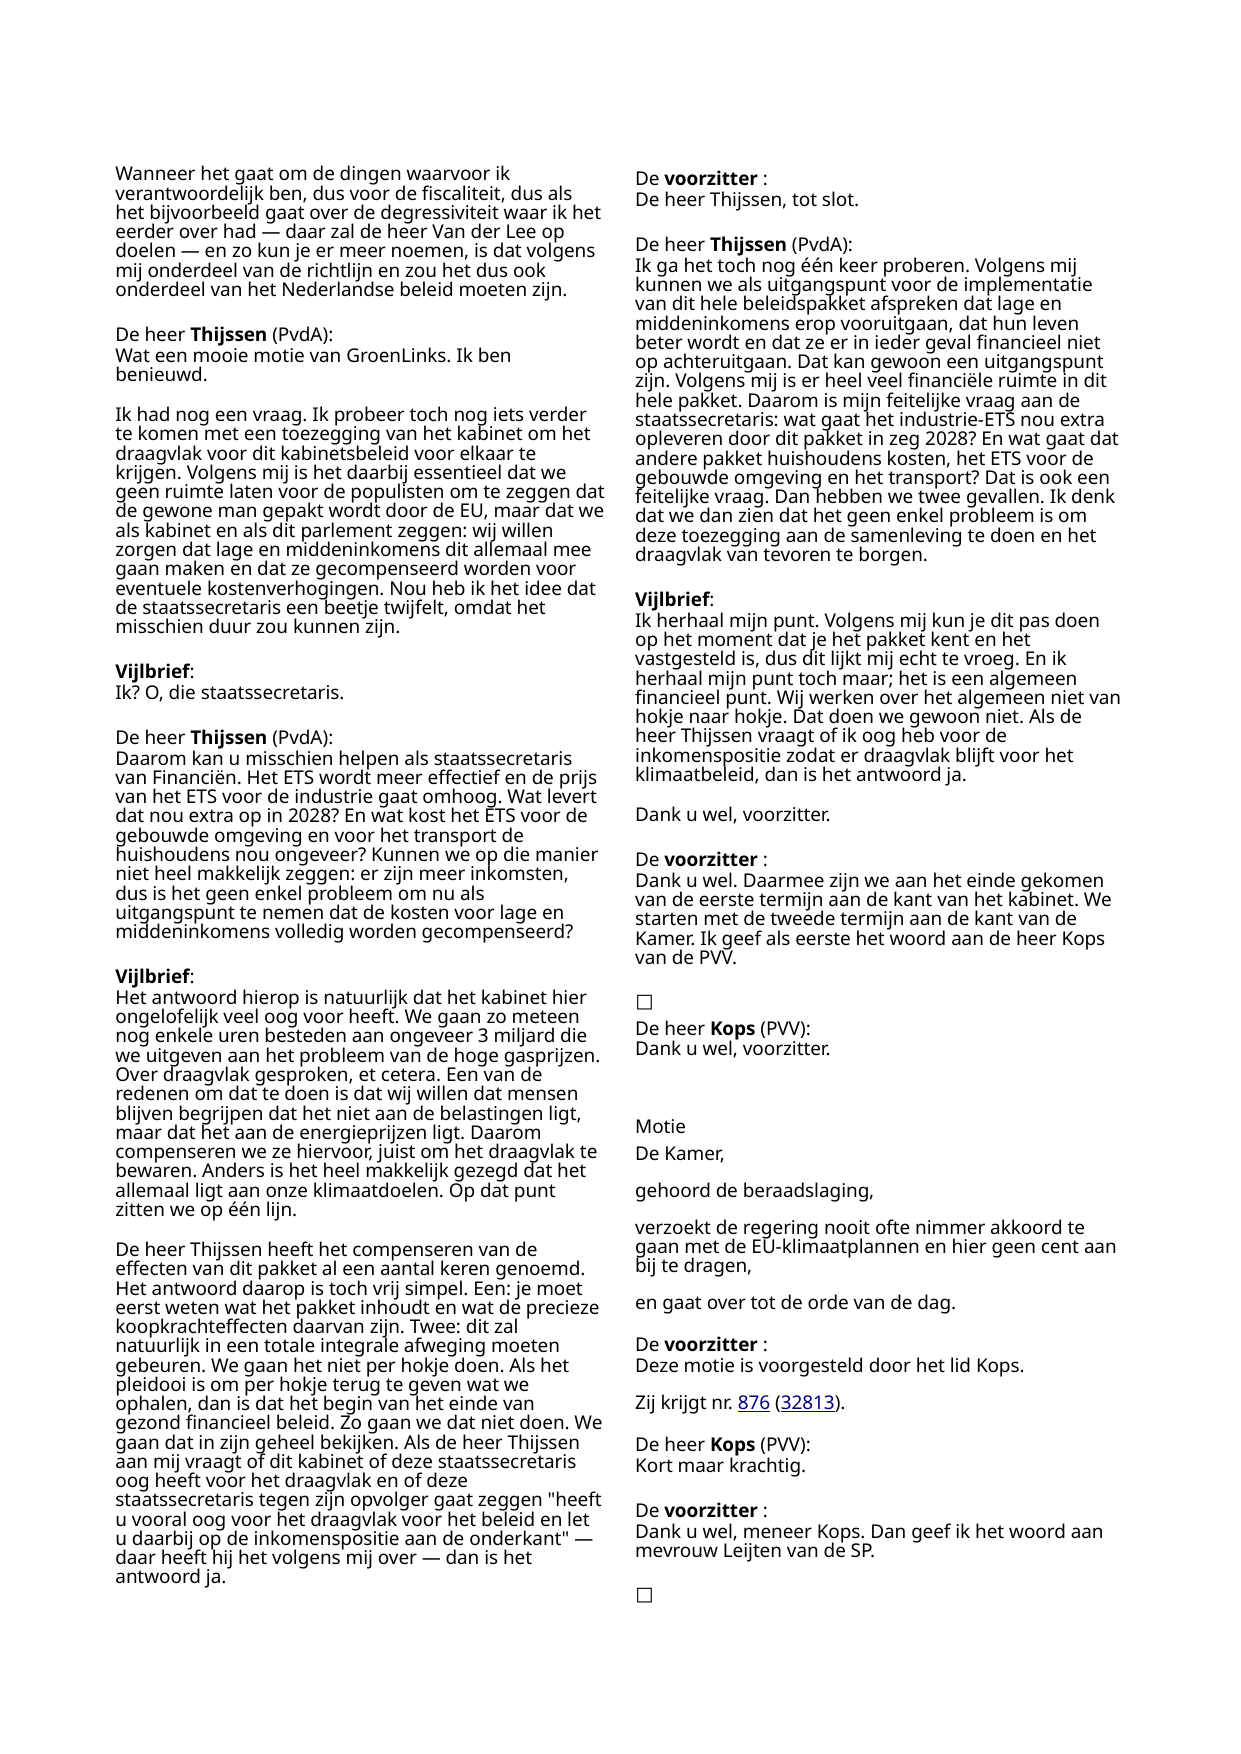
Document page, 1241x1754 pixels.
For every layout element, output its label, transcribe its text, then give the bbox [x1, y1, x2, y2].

text Kort maar krachtig. [635, 1457, 1125, 1476]
text De voorzitter : [635, 846, 1125, 872]
text Het antwoord hierop is natuurlijk dat het kabinet hier ongelofelijk veel oog voor heeft. We gaan zo meteen nog enkele uren besteden aan ongeveer 3 miljard die we uitgeven aan het probleem van de hoge gasprijzen. Over draagvlak gesproken, et cetera. Een van de redenen om dat te doen is dat wij willen dat mensen blijven begrijpen dat het niet aan de belastingen ligt, maar dat het aan de energieprijzen ligt. Daarom compenseren we ze hiervoor, juist om het draagvlak te bewaren. Anders is het heel makkelijk gezegd dat het allemaal ligt aan onze klimaatdoelen. Op dat punt zitten we op één lijn. [115, 989, 605, 1220]
text De heer Kops (PVV): [635, 1431, 1125, 1457]
text ⬜ [635, 1582, 1125, 1608]
text De voorzitter : [635, 1497, 1125, 1523]
text gehoord de beraadslaging, [635, 1182, 1125, 1201]
text en gaat over tot de orde van de dag. [635, 1294, 1125, 1313]
text Wanneer het gaat om de dingen waarvoor ik verantwoordelijk ben, dus voor de fiscaliteit, dus als het bijvoorbeeld gaat over de degressiviteit waar ik het eerder over had — daar zal de heer Van der Lee op doelen — en zo kun je er meer noemen, is dat volgens mij onderdeel van de richtlijn en zou het dus ook onderdeel van het Nederlandse beleid moeten zijn. [115, 165, 605, 300]
text Daarom kan u misschien helpen als staatssecretaris van Financiën. Het ETS wordt meer effectief en de prijs van het ETS voor de industrie gaat omhoog. Wat levert dat nou extra op in 2028? En wat kost het ETS voor de gebouwde omgeving en voor het transport de huishoudens nou ongeveer? Kunnen we op die manier niet heel makkelijk zeggen: er zijn meer inkomsten, dus is het geen enkel probleem om nu als uitgangspunt te nemen dat de kosten voor lage en middeninkomens volledig worden gecompenseerd? [115, 750, 605, 942]
text Zij krijgt nr. 876 (32813). [635, 1394, 1125, 1413]
text De heer Thijssen (PvdA): [635, 231, 1125, 257]
text Ik? O, die staatssecretaris. [115, 684, 605, 703]
text Motie [635, 1113, 1125, 1139]
text Dank u wel, voorzitter. [635, 806, 1125, 825]
text De heer Thijssen, tot slot. [635, 191, 1125, 210]
text verzoekt de regering nooit ofte nimmer akkoord te gaan met de EU-klimaatplannen en hier geen cent aan bij te dragen, [635, 1219, 1125, 1277]
text Vijlbrief: [635, 586, 1125, 612]
text Dank u wel. Daarmee zijn we aan het einde gekomen van de eerste termijn aan de kant van het kabinet. We starten met de tweede termijn aan de kant van de Kamer. Ik geef als eerste het woord aan de heer Kops van de PVV. [635, 872, 1125, 968]
text Wat een mooie motie van GroenLinks. Ik ben benieuwd. [115, 347, 605, 385]
text De voorzitter : [635, 165, 1125, 191]
text Deze motie is voorgesteld door het lid Kops. [635, 1357, 1125, 1376]
text Ik ga het toch nog één keer proberen. Volgens mij kunnen we als uitgangspunt voor de implementatie van dit hele beleidspakket afspreken dat lage en middeninkomens erop vooruitgaan, dat hun leven beter wordt en dat ze er in ieder geval financieel niet op achteruitgaan. Dat kan gewoon een uitgangspunt zijn. Volgens mij is er heel veel financiële ruimte in dit hele pakket. Daarom is mijn feitelijke vraag aan de staatssecretaris: wat gaat het industrie-ETS nou extra opleveren door dit pakket in zeg 2028? En wat gaat dat andere pakket huishoudens kosten, het ETS voor de gebouwde omgeving en het transport? Dat is ook een feitelijke vraag. Dan hebben we twee gevallen. Ik denk dat we dan zien dat het geen enkel probleem is om deze toezegging aan de samenleving te doen en het draagvlak van tevoren te borgen. [635, 257, 1125, 565]
text Ik had nog een vraag. Ik probeer toch nog iets verder te komen met een toezegging van het kabinet om het draagvlak voor dit kabinetsbeleid voor elkaar te krijgen. Volgens mij is het daarbij essentieel dat we geen ruimte laten voor de populisten om te zeggen dat de gewone man gepakt wordt door de EU, maar dat we als kabinet en als dit parlement zeggen: wij willen zorgen dat lage en middeninkomens dit allemaal mee gaan maken en dat ze gecompenseerd worden voor eventuele kostenverhogingen. Nou heb ik het idee dat de staatssecretaris een beetje twijfelt, omdat het misschien duur zou kunnen zijn. [115, 406, 605, 637]
text Dank u wel, meneer Kops. Dan geef ik het woord aan mevrouw Leijten van de SP. [635, 1523, 1125, 1561]
text De heer Thijssen (PvdA): [115, 321, 605, 347]
text Ik herhaal mijn punt. Volgens mij kun je dit pas doen op het moment dat je het pakket kent en het vastgesteld is, dus dit lijkt mij echt te vroeg. En ik herhaal mijn punt toch maar; het is een algemeen financieel punt. Wij werken over het algemeen niet van hokje naar hokje. Dat doen we gewoon niet. Als de heer Thijssen vraagt of ik oog heb voor de inkomenspositie zodat er draagvlak blijft voor het klimaatbeleid, dan is het antwoord ja. [635, 612, 1125, 785]
text Dank u wel, voorzitter. [635, 1040, 1125, 1060]
text ⬜ [635, 989, 1125, 1015]
text Vijlbrief: [115, 658, 605, 684]
text De heer Thijssen (PvdA): [115, 724, 605, 750]
text Vijlbrief: [115, 963, 605, 989]
text De voorzitter : [635, 1331, 1125, 1357]
text De Kamer, [635, 1145, 1125, 1164]
text De heer Thijssen heeft het compenseren van de effecten van dit pakket al een aantal keren genoemd. Het antwoord daarop is toch vrij simpel. Een: je moet eerst weten wat het pakket inhoudt en wat de precieze koopkrachteffecten daarvan zijn. Twee: dit zal natuurlijk in een totale integrale afweging moeten gebeuren. We gaan het niet per hokje doen. Als het pleidooi is om per hokje terug te geven wat we ophalen, dan is dat het begin van het einde van gezond financieel beleid. Zo gaan we dat niet doen. We gaan dat in zijn geheel bekijken. Als de heer Thijssen aan mij vraagt of dit kabinet of deze staatssecretaris oog heeft voor het draagvlak en of deze staatssecretaris tegen zijn opvolger gaat zeggen "heeft u vooral oog voor het draagvlak voor het beleid en let u daarbij op de inkomenspositie aan de onderkant" — daar heeft hij het volgens mij over — dan is het antwoord ja. [115, 1241, 605, 1588]
text De heer Kops (PVV): [635, 1015, 1125, 1040]
